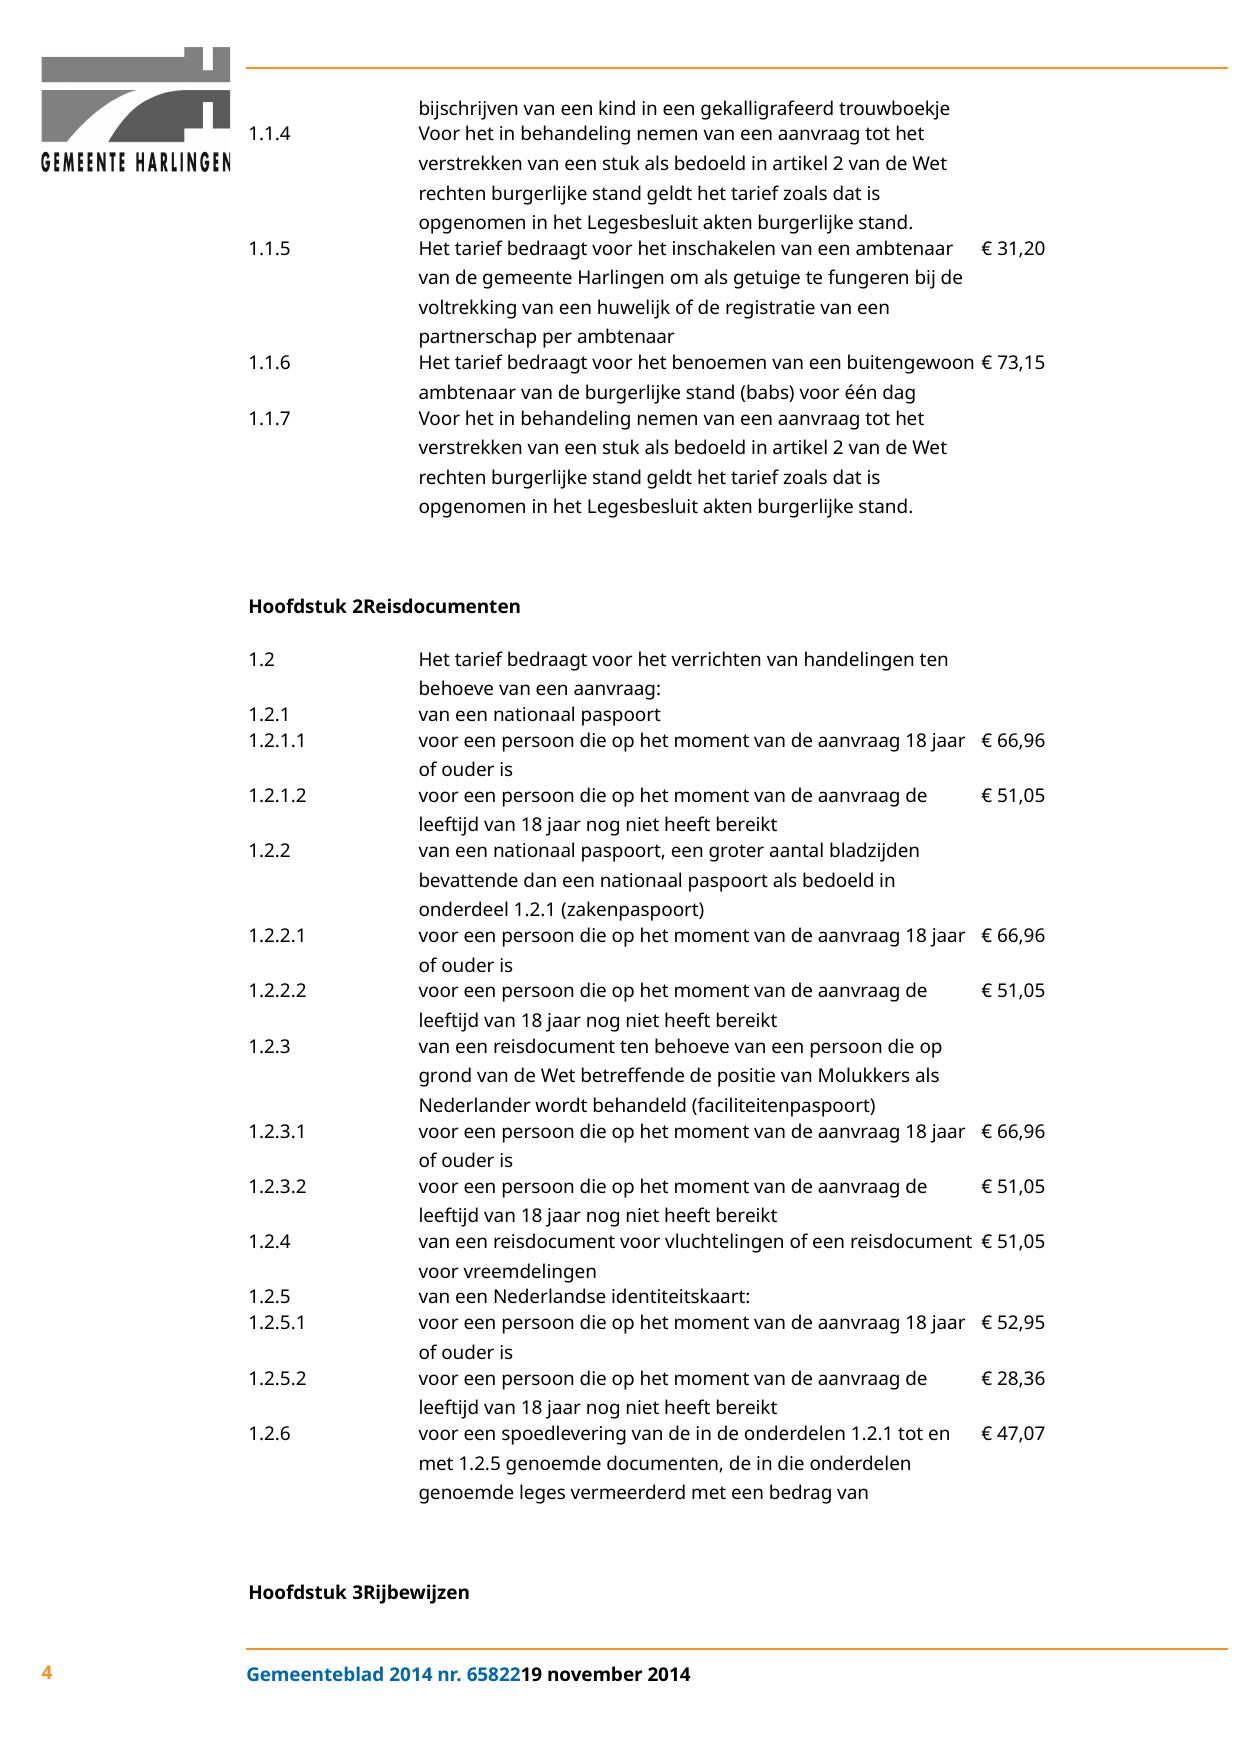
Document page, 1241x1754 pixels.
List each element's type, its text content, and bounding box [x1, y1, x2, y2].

table_cell van een reisdocument voor vluchtelingen of een reisdocument voor vreemdelingen [418, 1229, 981, 1284]
table_header [981, 646, 1152, 701]
table_cell 1.2.2.2 [248, 978, 418, 1033]
table_cell 1.2.5.2 [248, 1365, 418, 1420]
table_cell voor een persoon die op het moment van de aanvraag de leeftijd van 18 jaar nog niet heeft bereikt [418, 782, 981, 837]
table_cell 1.2.2 [248, 838, 418, 922]
table_cell € 51,05 [981, 782, 1152, 837]
table_cell [981, 121, 1152, 235]
table_cell € 51,05 [981, 1229, 1152, 1284]
table_cell 1.1.5 [248, 235, 418, 349]
table_cell [248, 95, 418, 121]
table_cell 1.2.3.2 [248, 1173, 418, 1228]
table_cell € 51,05 [981, 978, 1152, 1033]
table_cell voor een persoon die op het moment van de aanvraag 18 jaar of ouder is [418, 727, 981, 782]
table_cell Het tarief bedraagt voor het inschakelen van een ambtenaar van de gemeente Harlingen om als getuige te fungeren bij de voltrekking van een huwelijk of de registratie van een partnerschap per ambtenaar [418, 235, 981, 349]
table_cell voor een spoedlevering van de in de onderdelen 1.2.1 tot en met 1.2.5 genoemde documenten, de in die onderdelen genoemde leges vermeerderd met een bedrag van [418, 1420, 981, 1505]
picture [41, 47, 231, 172]
table_cell [981, 405, 1152, 519]
text Hoofdstuk 2Reisdocumenten [248, 592, 1152, 620]
table_cell Voor het in behandeling nemen van een aanvraag tot het verstrekken van een stuk als bedoeld in artikel 2 van de Wet rechten burgerlijke stand geldt het tarief zoals dat is opgenomen in het Legesbesluit akten burgerlijke stand. [418, 121, 981, 235]
table_cell € 66,96 [981, 922, 1152, 978]
table_cell 1.2.2.1 [248, 922, 418, 978]
table_cell van een reisdocument ten behoeve van een persoon die op grond van de Wet betreffende de positie van Molukkers als Nederlander wordt behandeld (faciliteitenpaspoort) [418, 1033, 981, 1118]
table_cell voor een persoon die op het moment van de aanvraag de leeftijd van 18 jaar nog niet heeft bereikt [418, 1173, 981, 1228]
table_cell [981, 838, 1152, 922]
table_cell voor een persoon die op het moment van de aanvraag de leeftijd van 18 jaar nog niet heeft bereikt [418, 978, 981, 1033]
table_cell € 51,05 [981, 1173, 1152, 1228]
table_cell € 28,36 [981, 1365, 1152, 1420]
table_cell 1.2.6 [248, 1420, 418, 1505]
table_cell [981, 1284, 1152, 1309]
table_cell bijschrijven van een kind in een gekalligrafeerd trouwboekje [418, 95, 981, 121]
table_cell € 73,15 [981, 350, 1152, 405]
table_cell € 52,95 [981, 1310, 1152, 1365]
table_cell 1.2.5.1 [248, 1310, 418, 1365]
table_cell 1.2.1.1 [248, 727, 418, 782]
table_cell € 47,07 [981, 1420, 1152, 1505]
table_cell 1.1.4 [248, 121, 418, 235]
table_header Het tarief bedraagt voor het verrichten van handelingen ten behoeve van een aanvraag: [418, 646, 981, 701]
table_cell Het tarief bedraagt voor het benoemen van een buitengewoon ambtenaar van de burgerlijke stand (babs) voor één dag [418, 350, 981, 405]
table_cell [981, 1033, 1152, 1118]
table_cell 1.2.3 [248, 1033, 418, 1118]
table_cell [981, 95, 1152, 121]
table_cell 1.2.3.1 [248, 1118, 418, 1173]
table_cell 1.1.6 [248, 350, 418, 405]
table_cell 1.2.4 [248, 1229, 418, 1284]
table_cell 1.2.5 [248, 1284, 418, 1309]
table_cell voor een persoon die op het moment van de aanvraag 18 jaar of ouder is [418, 1118, 981, 1173]
table_cell van een nationaal paspoort, een groter aantal bladzijden bevattende dan een nationaal paspoort als bedoeld in onderdeel 1.2.1 (zakenpaspoort) [418, 838, 981, 922]
table_cell van een nationaal paspoort [418, 701, 981, 727]
table_cell € 66,96 [981, 727, 1152, 782]
table_cell € 66,96 [981, 1118, 1152, 1173]
table_cell 1.2.1 [248, 701, 418, 727]
table_cell 1.1.7 [248, 405, 418, 519]
table_cell 1.2.1.2 [248, 782, 418, 837]
table_cell Voor het in behandeling nemen van een aanvraag tot het verstrekken van een stuk als bedoeld in artikel 2 van de Wet rechten burgerlijke stand geldt het tarief zoals dat is opgenomen in het Legesbesluit akten burgerlijke stand. [418, 405, 981, 519]
table_cell voor een persoon die op het moment van de aanvraag 18 jaar of ouder is [418, 922, 981, 978]
table_header 1.2 [248, 646, 418, 701]
table_cell voor een persoon die op het moment van de aanvraag 18 jaar of ouder is [418, 1310, 981, 1365]
table_cell voor een persoon die op het moment van de aanvraag de leeftijd van 18 jaar nog niet heeft bereikt [418, 1365, 981, 1420]
table_cell [981, 701, 1152, 727]
text Hoofdstuk 3Rijbewijzen [248, 1577, 1152, 1606]
table_cell € 31,20 [981, 235, 1152, 349]
table_cell van een Nederlandse identiteitskaart: [418, 1284, 981, 1309]
